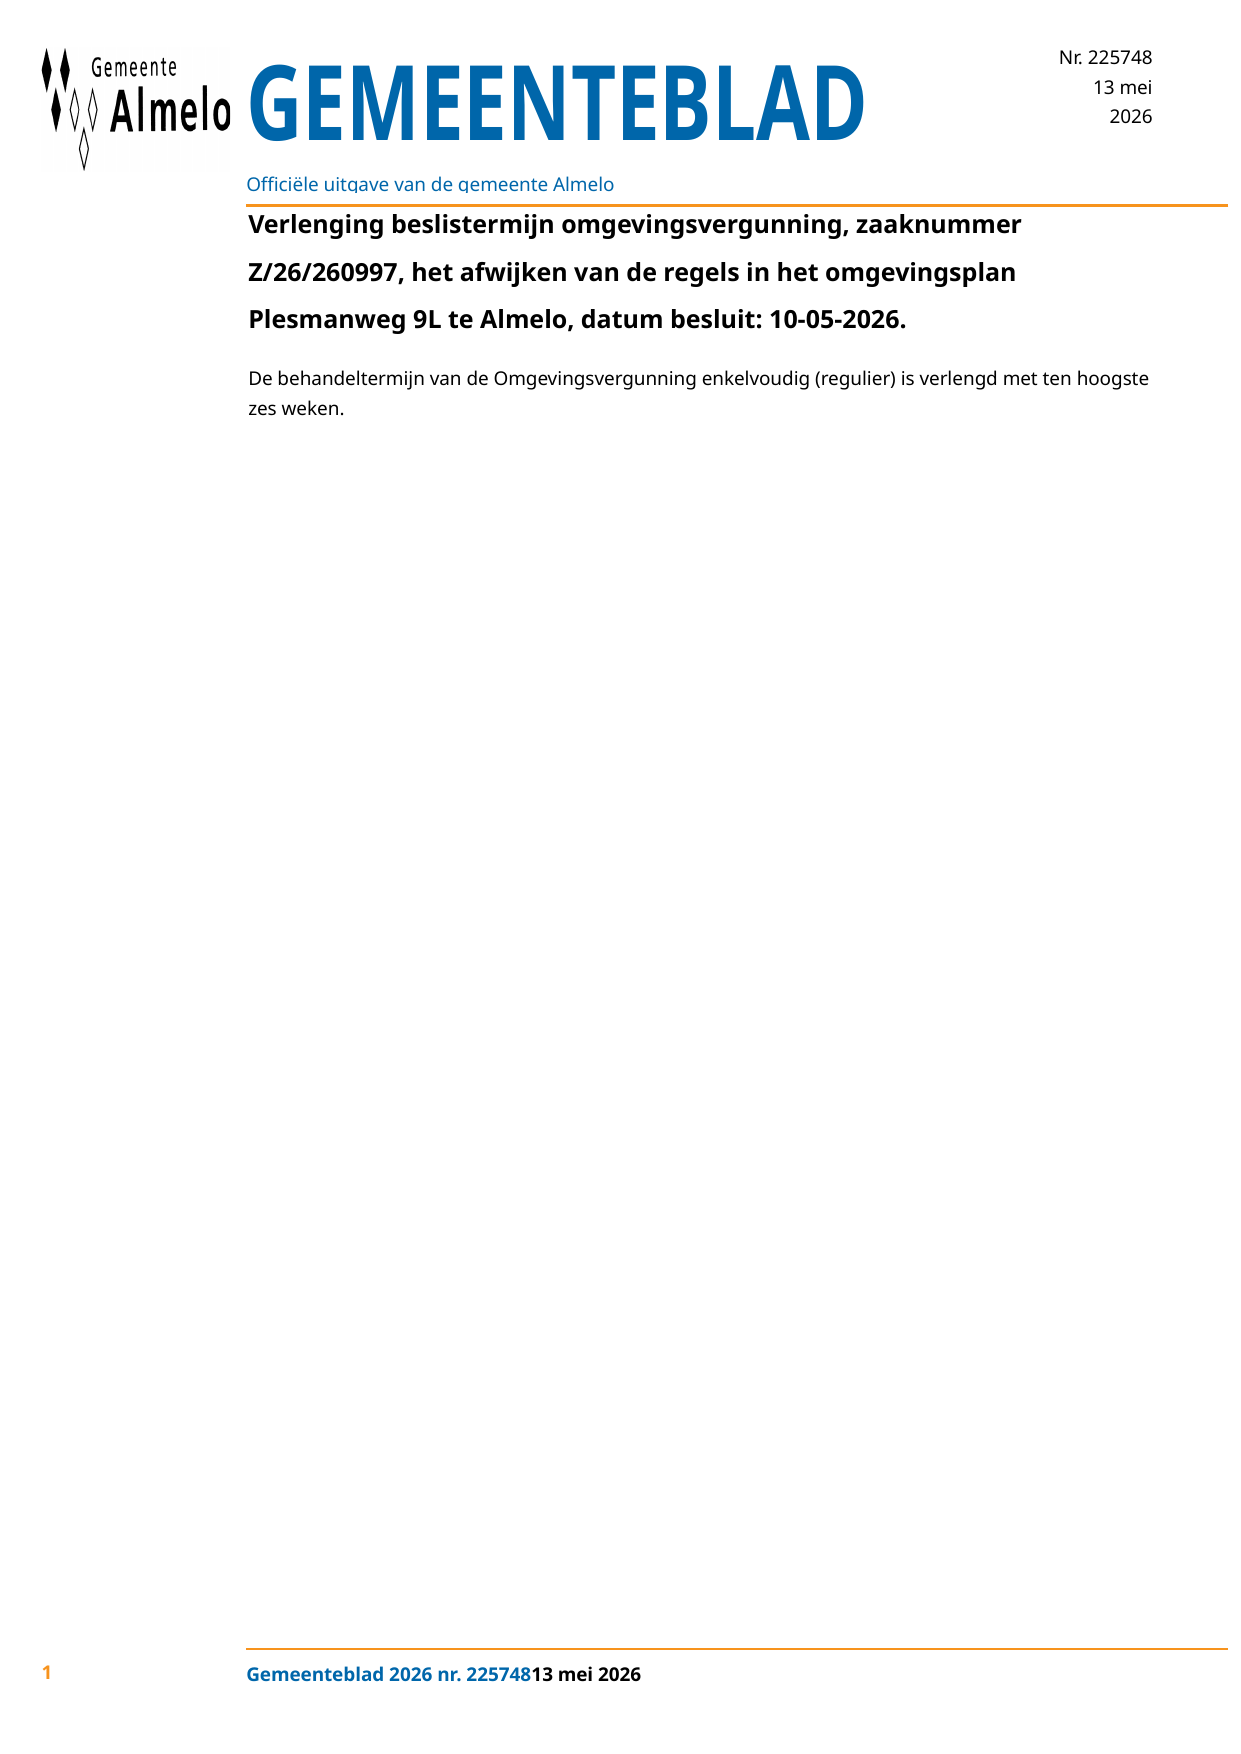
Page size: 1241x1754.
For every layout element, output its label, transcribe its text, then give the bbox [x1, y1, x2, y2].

text De behandeltermijn van de Omgevingsvergunning enkelvoudig (regulier) is verlengd met ten hoogste zes weken. [248, 366, 1152, 421]
text Verlenging beslistermijn omgevingsvergunning, zaaknummer Z/26/260997, het afwijken van de regels in het omgevingsplan Plesmanweg 9L te Almelo, datum besluit: 10-05-2026. [248, 207, 1152, 336]
picture [41, 47, 231, 172]
